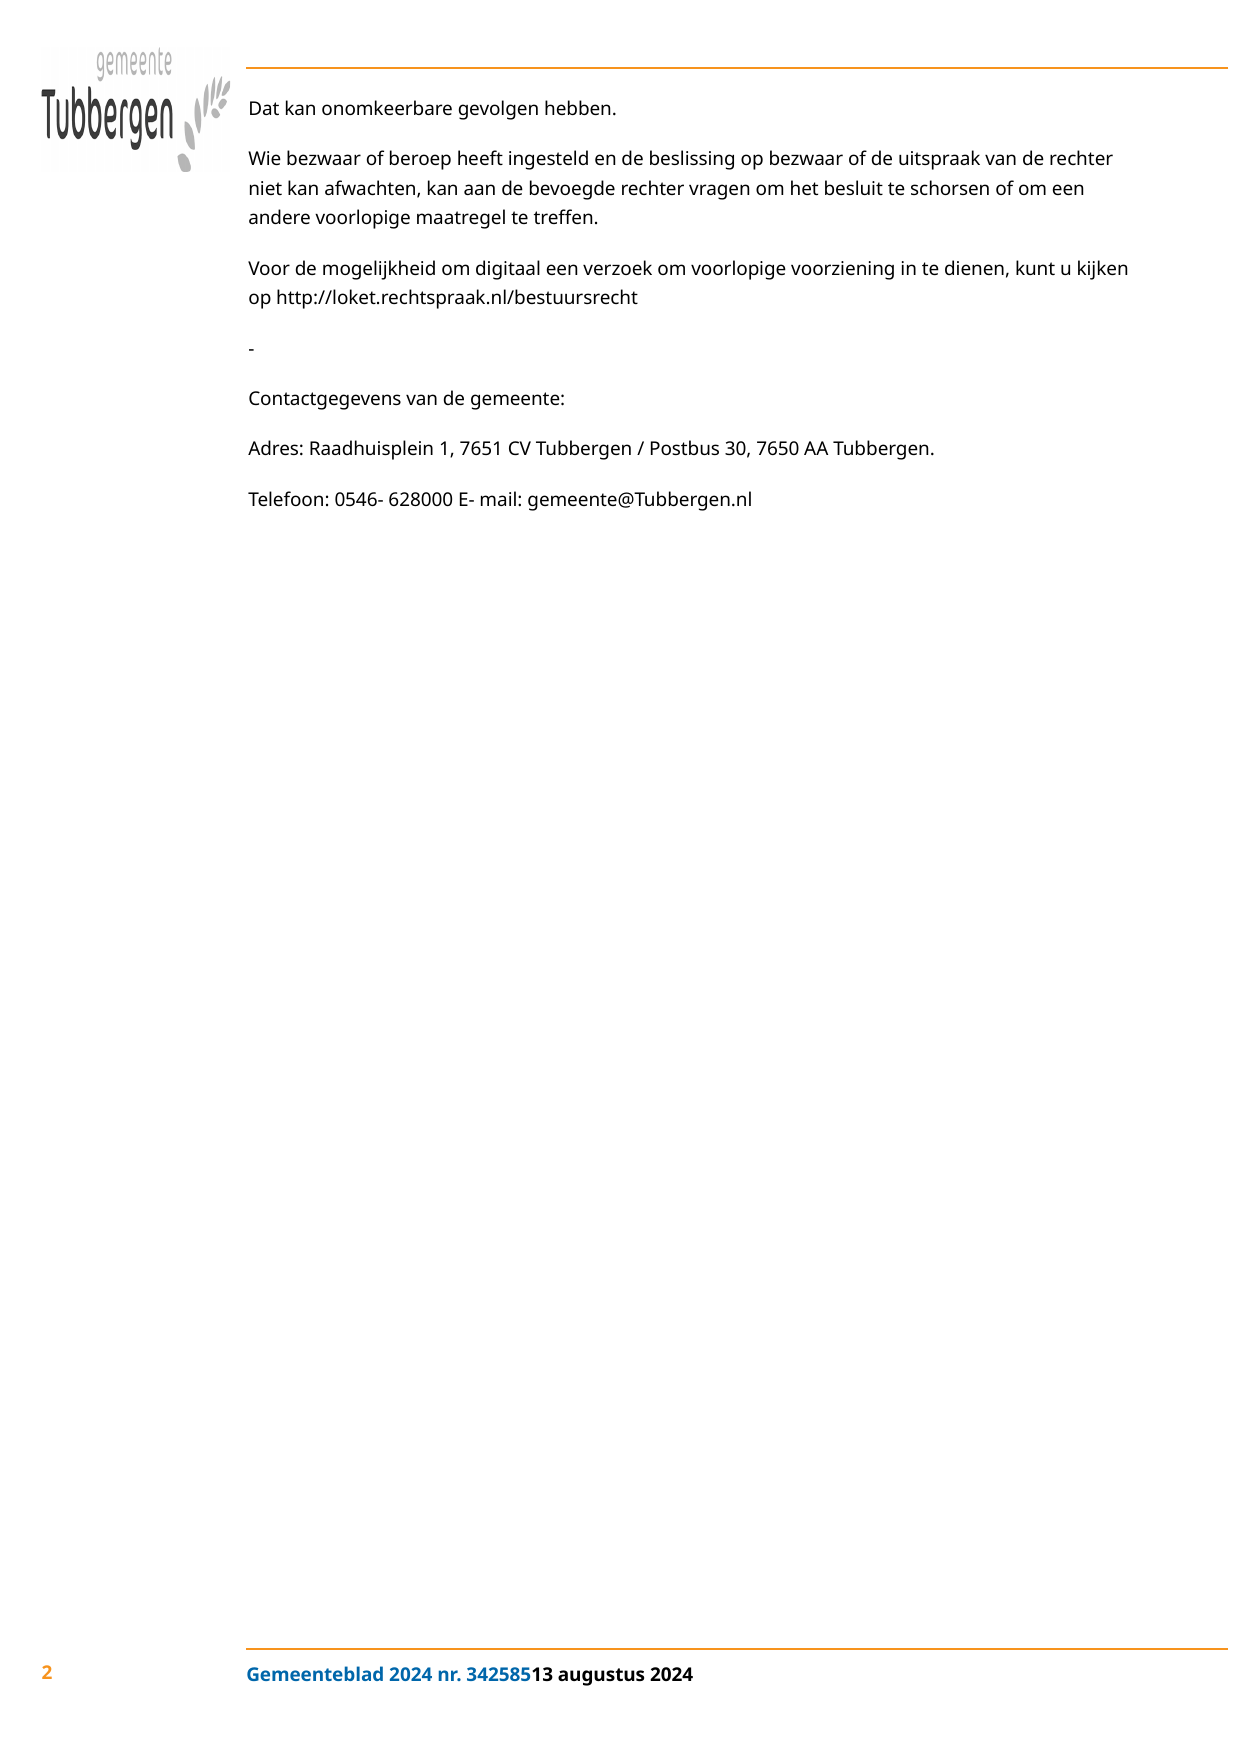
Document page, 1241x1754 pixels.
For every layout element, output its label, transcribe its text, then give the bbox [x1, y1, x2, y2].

text Dat kan onomkeerbare gevolgen hebben. [248, 95, 1152, 121]
text Wie bezwaar of beroep heeft ingesteld en de beslissing op bezwaar of de uitspraak van de rechter niet kan afwachten, kan aan de bevoegde rechter vragen om het besluit te schorsen of om een andere voorlopige maatregel te treffen. [248, 145, 1152, 230]
picture [41, 47, 231, 172]
text Voor de mogelijkheid om digitaal een verzoek om voorlopige voorziening in te dienen, kunt u kijken op http://loket.rechtspraak.nl/bestuursrecht [248, 255, 1152, 310]
text Adres: Raadhuisplein 1, 7651 CV Tubbergen / Postbus 30, 7650 AA Tubbergen. [248, 436, 1152, 461]
text - [248, 335, 1152, 361]
text Contactgegevens van de gemeente: [248, 385, 1152, 411]
text Telefoon: 0546- 628000 E- mail: gemeente@Tubbergen.nl [248, 486, 1152, 512]
